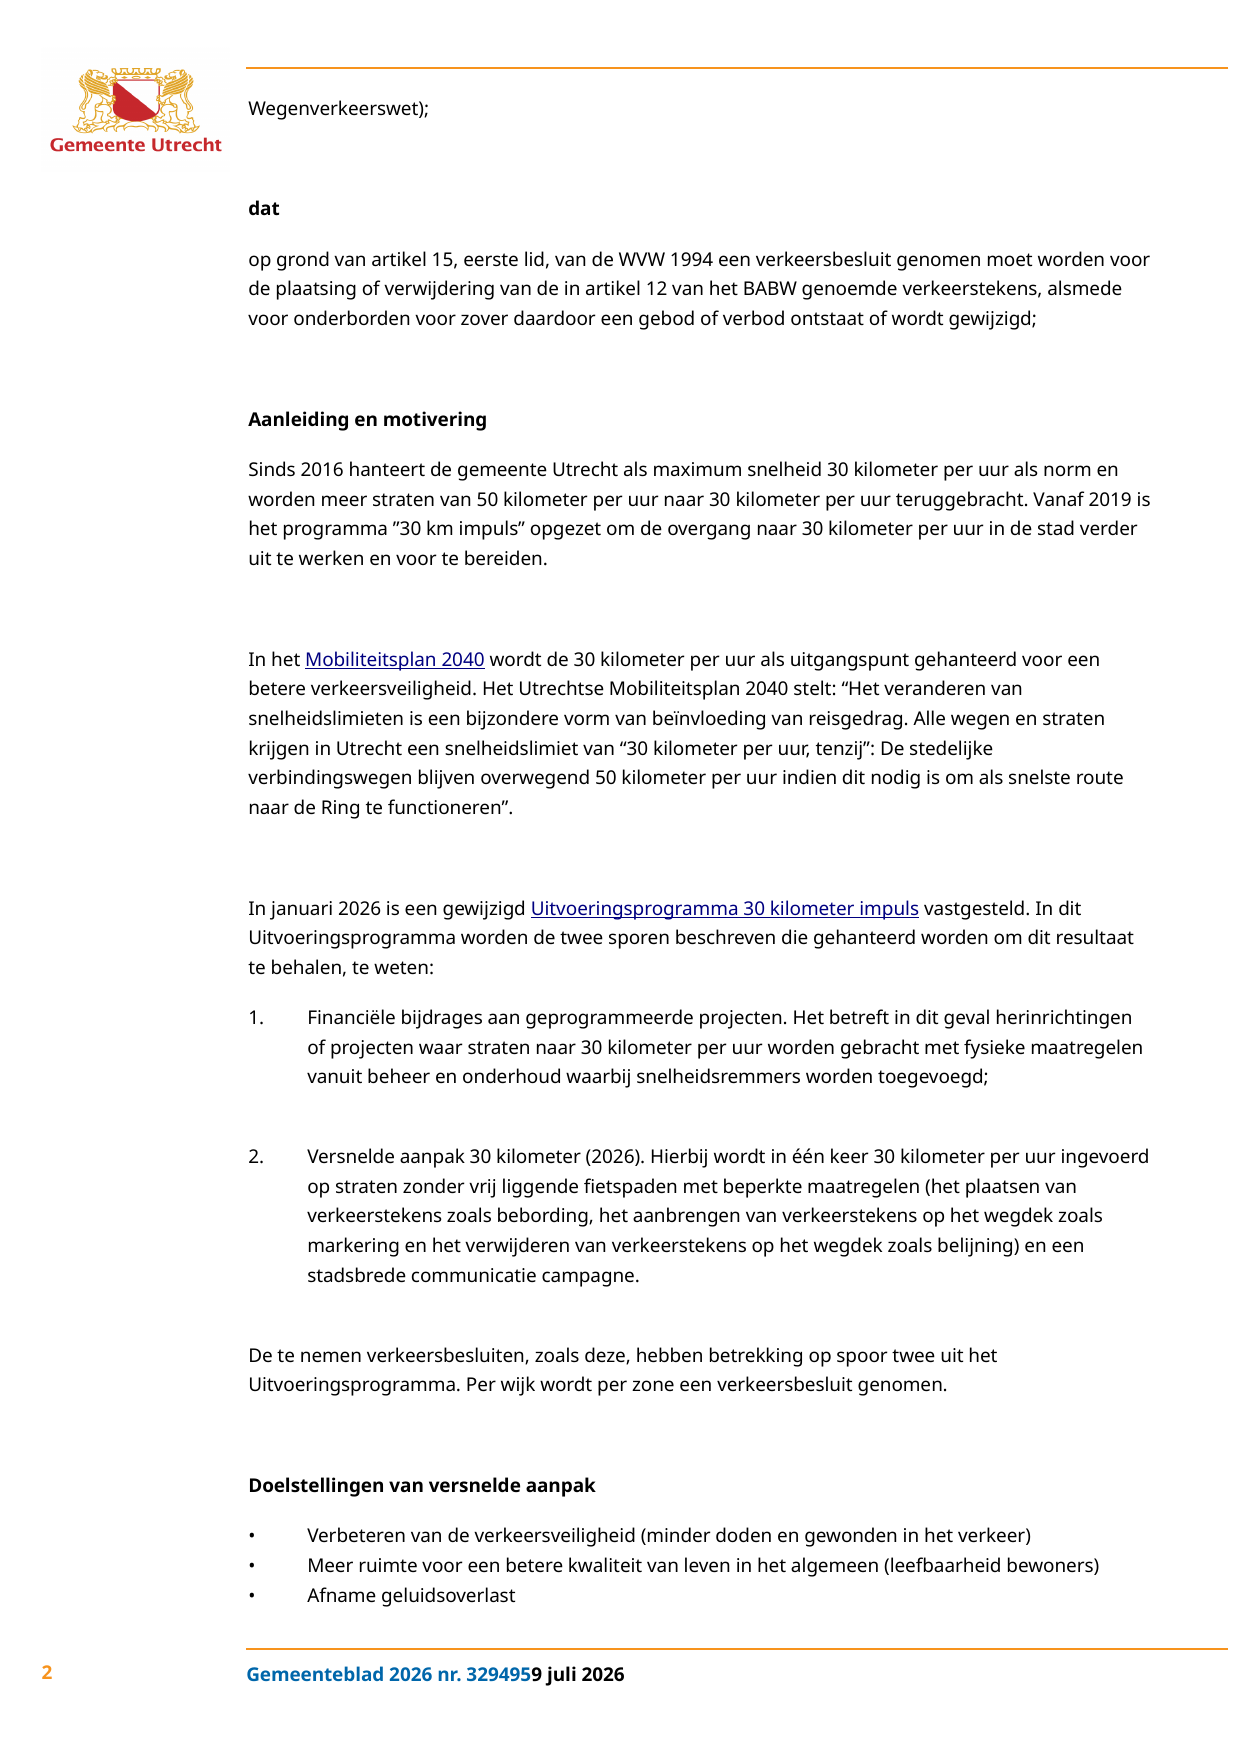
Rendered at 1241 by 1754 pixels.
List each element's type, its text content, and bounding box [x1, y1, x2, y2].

text In het Mobiliteitsplan 2040 wordt de 30 kilometer per uur als uitgangspunt gehanteerd voor een betere verkeersveiligheid. Het Utrechtse Mobiliteitsplan 2040 stelt: “Het veranderen van snelheidslimieten is een bijzondere vorm van beïnvloeding van reisgedrag. Alle wegen en straten krijgen in Utrecht een snelheidslimiet van “30 kilometer per uur, tenzij”: De stedelijke verbindingswegen blijven overwegend 50 kilometer per uur indien dit nodig is om als snelste route naar de Ring te functioneren”. [248, 646, 1152, 820]
text op grond van artikel 15, eerste lid, van de WVW 1994 een verkeersbesluit genomen moet worden voor de plaatsing of verwijdering van de in artikel 12 van het BABW genoemde verkeerstekens, alsmede voor onderborden voor zover daardoor een gebod of verbod ontstaat of wordt gewijzigd; [248, 246, 1152, 331]
text Aanleiding en motivering [248, 406, 1152, 432]
list Afname geluidsoverlast [248, 1582, 1152, 1608]
text dat [248, 196, 1152, 221]
list Versnelde aanpak 30 kilometer (2026). Hierbij wordt in één keer 30 kilometer per uur ingevoerd op straten zonder vrij liggende fietspaden met beperkte maatregelen (het plaatsen van verkeerstekens zoals bebording, het aanbrengen van verkeerstekens op het wegdek zoals markering en het verwijderen van verkeerstekens op het wegdek zoals belijning) en een stadsbrede communicatie campagne. [248, 1143, 1152, 1288]
text Wegenverkeerswet); [248, 95, 1152, 121]
picture [41, 47, 231, 172]
list Financiële bijdrages aan geprogrammeerde projecten. Het betreft in dit geval herinrichtingen of projecten waar straten naar 30 kilometer per uur worden gebracht met fysieke maatregelen vanuit beheer en onderhoud waarbij snelheidsremmers worden toegevoegd; [248, 1004, 1152, 1089]
list Verbeteren van de verkeersveiligheid (minder doden en gewonden in het verkeer) [248, 1523, 1152, 1548]
text Sinds 2016 hanteert de gemeente Utrecht als maximum snelheid 30 kilometer per uur als norm en worden meer straten van 50 kilometer per uur naar 30 kilometer per uur teruggebracht. Vanaf 2019 is het programma ”30 km impuls” opgezet om de overgang naar 30 kilometer per uur in de stad verder uit te werken en voor te bereiden. [248, 456, 1152, 571]
text In januari 2026 is een gewijzigd Uitvoeringsprogramma 30 kilometer impuls vastgesteld. In dit Uitvoeringsprogramma worden de twee sporen beschreven die gehanteerd worden om dit resultaat te behalen, te weten: [248, 895, 1152, 980]
text De te nemen verkeersbesluiten, zoals deze, hebben betrekking op spoor twee uit het Uitvoeringsprogramma. Per wijk wordt per zone een verkeersbesluit genomen. [248, 1342, 1152, 1397]
list Meer ruimte voor een betere kwaliteit van leven in het algemeen (leefbaarheid bewoners) [248, 1552, 1152, 1578]
text Doelstellingen van versnelde aanpak [248, 1472, 1152, 1498]
